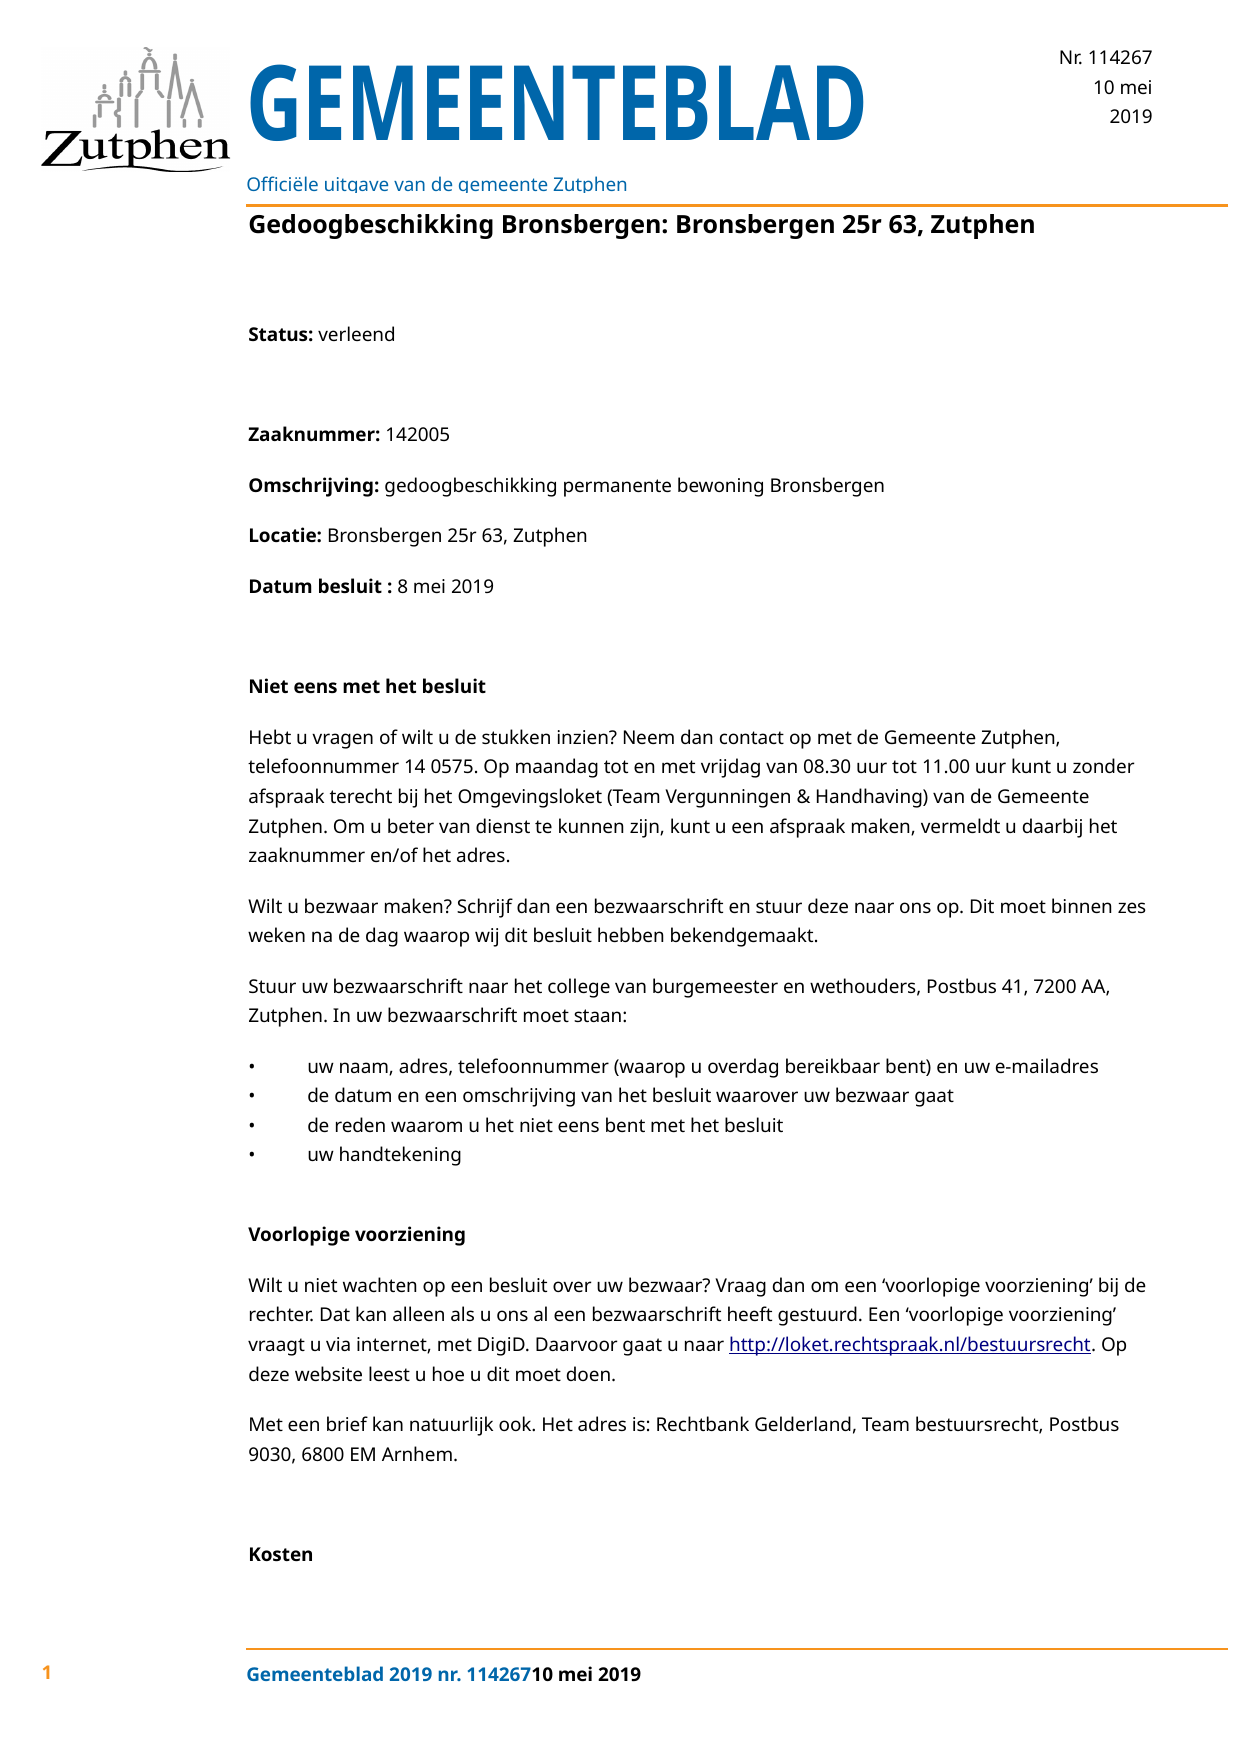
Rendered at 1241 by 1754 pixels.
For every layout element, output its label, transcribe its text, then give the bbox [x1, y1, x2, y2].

picture [41, 47, 231, 172]
text Wilt u niet wachten op een besluit over uw bezwaar? Vraag dan om een ‘voorlopige voorziening’ bij de rechter. Dat kan alleen als u ons al een bezwaarschrift heeft gestuurd. Een ‘voorlopige voorziening’ vraagt u via internet, met DigiD. Daarvoor gaat u naar http://loket.rechtspraak.nl/bestuursrecht. Op deze website leest u hoe u dit moet doen. [248, 1272, 1152, 1386]
text Wilt u bezwaar maken? Schrijf dan een bezwaarschrift en stuur deze naar ons op. Dit moet binnen zes weken na de dag waarop wij dit besluit hebben bekendgemaakt. [248, 893, 1152, 948]
text Hebt u vragen of wilt u de stukken inzien? Neem dan contact op met de Gemeente Zutphen, telefoonnummer 14 0575. Op maandag tot en met vrijdag van 08.30 uur tot 11.00 uur kunt u zonder afspraak terecht bij het Omgevingsloket (Team Vergunningen & Handhaving) van de Gemeente Zutphen. Om u beter van dienst te kunnen zijn, kunt u een afspraak maken, vermeldt u daarbij het zaaknummer en/of het adres. [248, 724, 1152, 868]
text Voorlopige voorziening [248, 1222, 1152, 1247]
text Datum besluit : 8 mei 2019 [248, 573, 1152, 598]
text Kosten [248, 1542, 1152, 1567]
text Met een brief kan natuurlijk ook. Het adres is: Rechtbank Gelderland, Team bestuursrecht, Postbus 9030, 6800 EM Arnhem. [248, 1411, 1152, 1466]
text Omschrijving: gedoogbeschikking permanente bewoning Bronsbergen [248, 472, 1152, 498]
list uw handtekening [248, 1142, 1152, 1167]
text Locatie: Bronsbergen 25r 63, Zutphen [248, 522, 1152, 548]
list de reden waarom u het niet eens bent met het besluit [248, 1112, 1152, 1138]
text Stuur uw bezwaarschrift naar het college van burgemeester en wethouders, Postbus 41, 7200 AA, Zutphen. In uw bezwaarschrift moet staan: [248, 973, 1152, 1028]
list de datum en een omschrijving van het besluit waarover uw bezwaar gaat [248, 1082, 1152, 1108]
list uw naam, adres, telefoonnummer (waarop u overdag bereikbaar bent) en uw e-mailadres [248, 1053, 1152, 1078]
text Gedoogbeschikking Bronsbergen: Bronsbergen 25r 63, Zutphen [248, 207, 1152, 241]
text Niet eens met het besluit [248, 674, 1152, 699]
text Status: verleend [248, 321, 1152, 346]
text Zaaknummer: 142005 [248, 422, 1152, 447]
